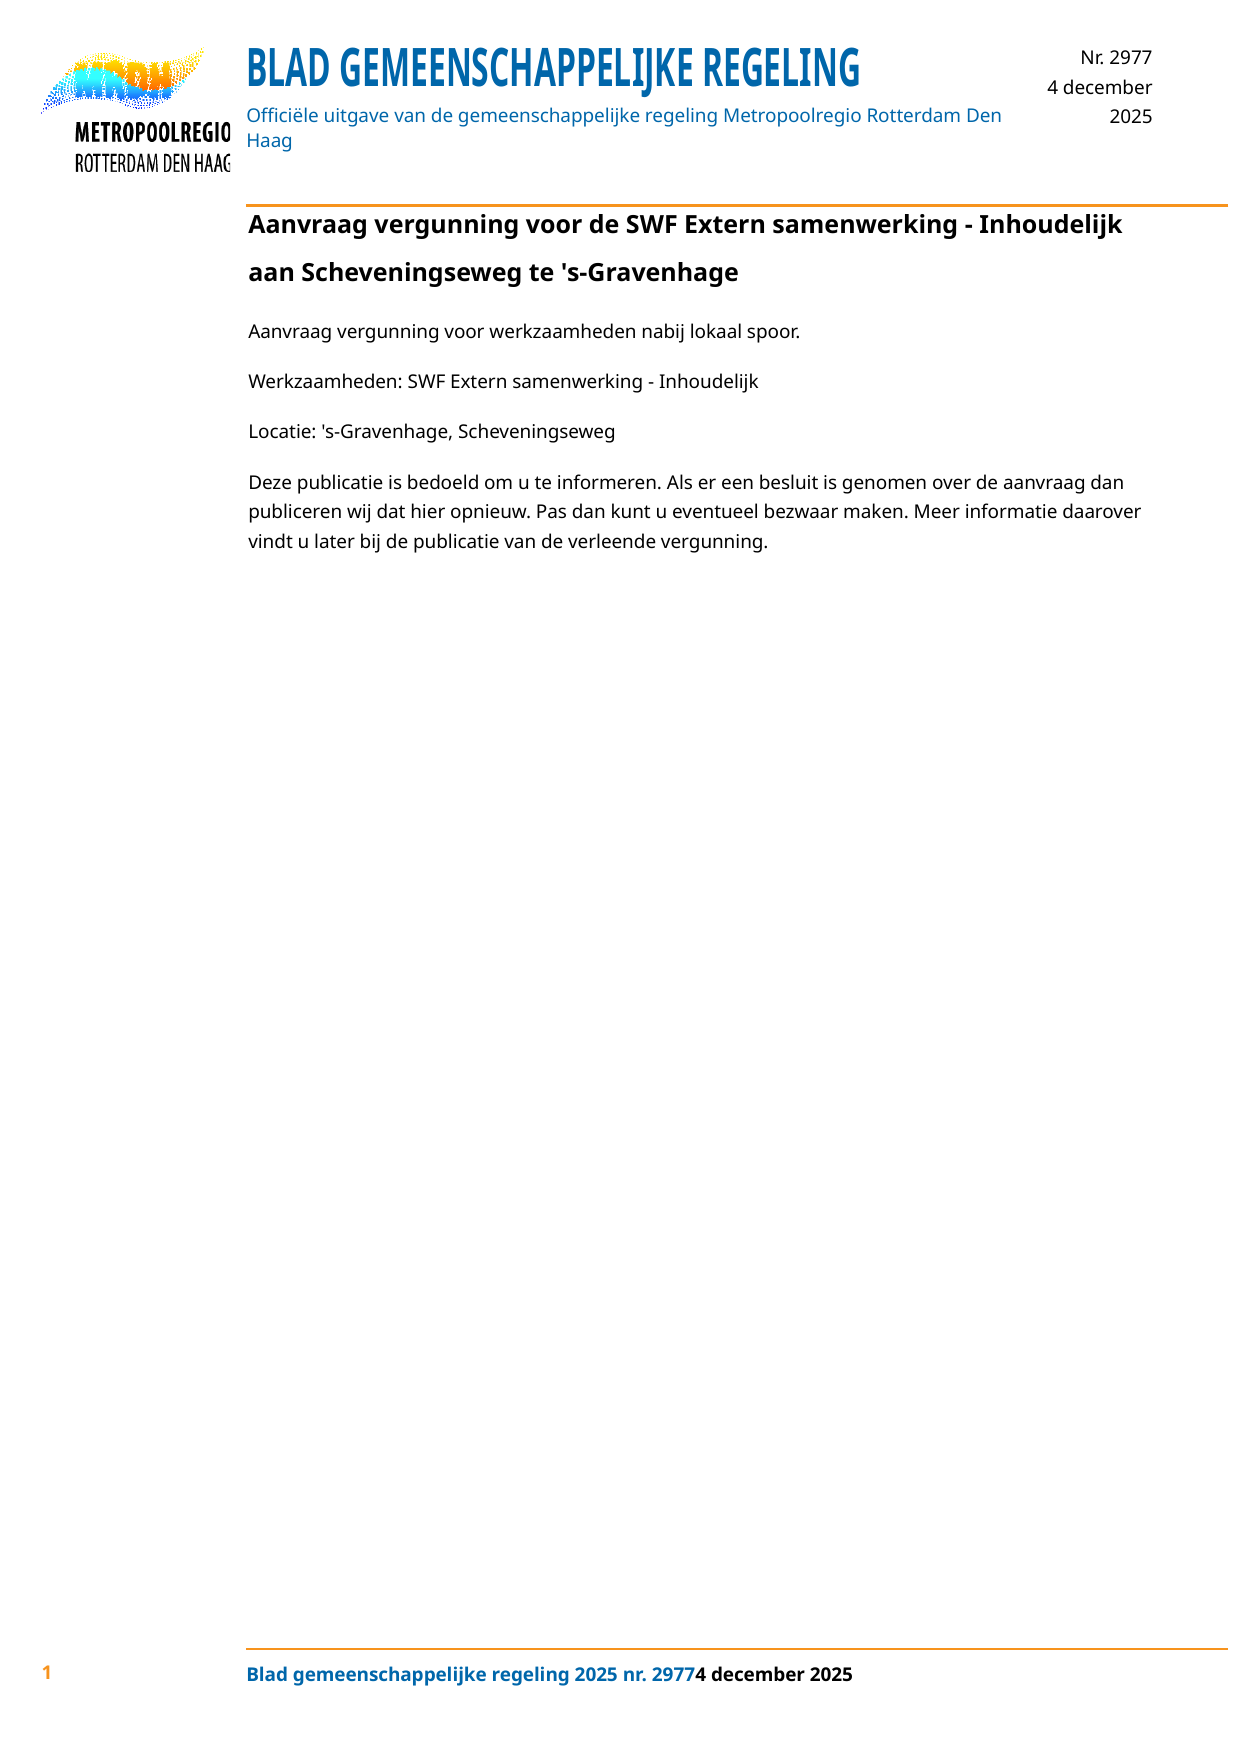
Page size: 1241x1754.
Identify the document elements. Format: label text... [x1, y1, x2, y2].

text Aanvraag vergunning voor de SWF Extern samenwerking - Inhoudelijk aan Scheveningseweg te 's-Gravenhage [248, 207, 1152, 288]
text Deze publicatie is bedoeld om u te informeren. Als er een besluit is genomen over de aanvraag dan publiceren wij dat hier opnieuw. Pas dan kunt u eventueel bezwaar maken. Meer informatie daarover vindt u later bij de publicatie van de verleende vergunning. [248, 469, 1152, 554]
picture [41, 47, 231, 172]
text Werkzaamheden: SWF Extern samenwerking - Inhoudelijk [248, 368, 1152, 394]
text Aanvraag vergunning voor werkzaamheden nabij lokaal spoor. [248, 318, 1152, 344]
text Locatie: 's-Gravenhage, Scheveningseweg [248, 419, 1152, 444]
